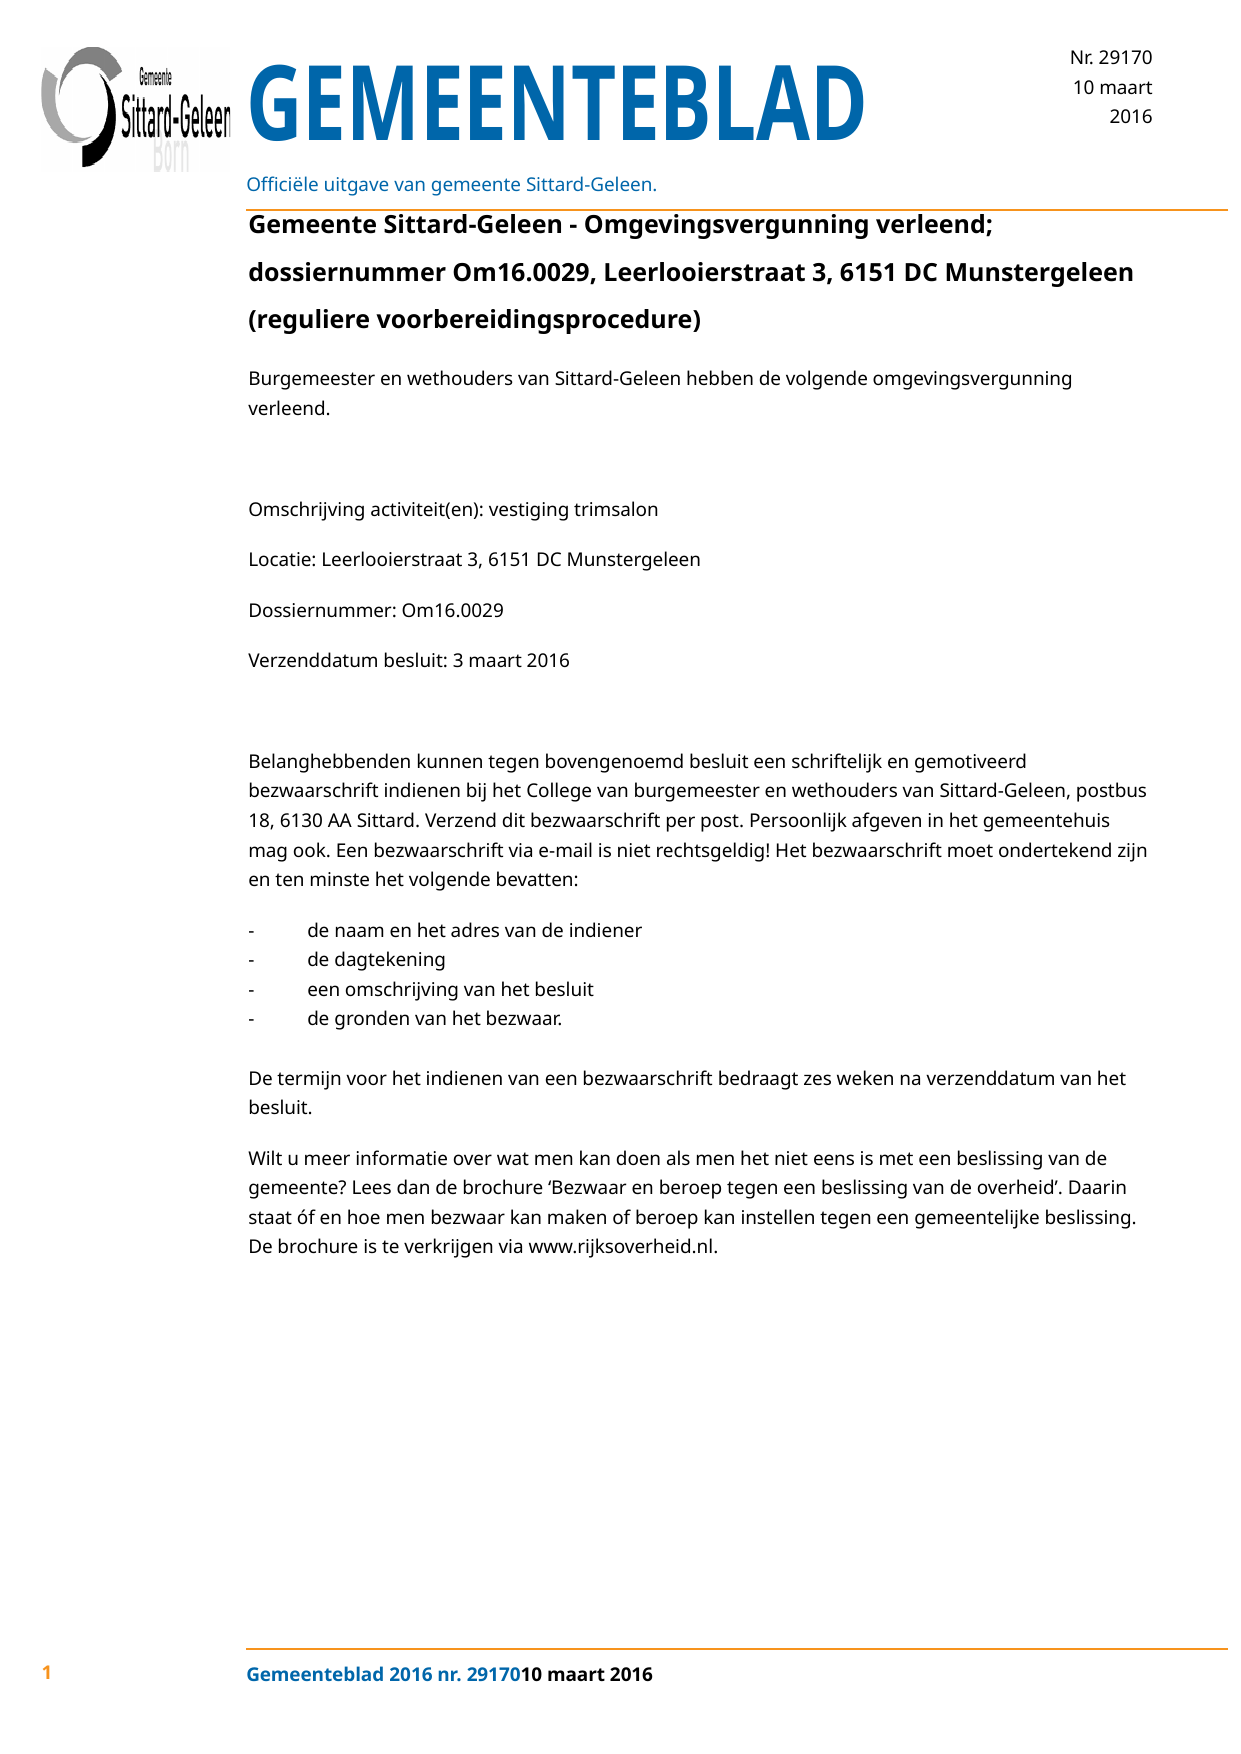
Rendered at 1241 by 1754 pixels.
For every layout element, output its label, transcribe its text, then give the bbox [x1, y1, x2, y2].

list de dagtekening [248, 946, 1152, 972]
text Omschrijving activiteit(en): vestiging trimsalon [248, 496, 1152, 522]
list de naam en het adres van de indiener [248, 917, 1152, 942]
picture [41, 47, 231, 172]
text Locatie: Leerlooierstraat 3, 6151 DC Munstergeleen [248, 546, 1152, 572]
text Burgemeester en wethouders van Sittard-Geleen hebben de volgende omgevingsvergunning verleend. [248, 366, 1152, 421]
text Wilt u meer informatie over wat men kan doen als men het niet eens is met een beslissing van de gemeente? Lees dan de brochure ‘Bezwaar en beroep tegen een beslissing van de overheid’. Daarin staat óf en hoe men bezwaar kan maken of beroep kan instellen tegen een gemeentelijke beslissing. De brochure is te verkrijgen via www.rijksoverheid.nl. [248, 1145, 1152, 1259]
text De termijn voor het indienen van een bezwaarschrift bedraagt zes weken na verzenddatum van het besluit. [248, 1065, 1152, 1120]
text Verzenddatum besluit: 3 maart 2016 [248, 647, 1152, 673]
text Dossiernummer: Om16.0029 [248, 597, 1152, 622]
list de gronden van het bezwaar. [248, 1006, 1152, 1031]
list een omschrijving van het besluit [248, 976, 1152, 1002]
text Belanghebbenden kunnen tegen bovengenoemd besluit een schriftelijk en gemotiveerd bezwaarschrift indienen bij het College van burgemeester en wethouders van Sittard-Geleen, postbus 18, 6130 AA Sittard. Verzend dit bezwaarschrift per post. Persoonlijk afgeven in het gemeentehuis mag ook. Een bezwaarschrift via e-mail is niet rechtsgeldig! Het bezwaarschrift moet ondertekend zijn en ten minste het volgende bevatten: [248, 748, 1152, 892]
text Gemeente Sittard-Geleen - Omgevingsvergunning verleend; dossiernummer Om16.0029, Leerlooierstraat 3, 6151 DC Munstergeleen (reguliere voorbereidingsprocedure) [248, 211, 1152, 336]
